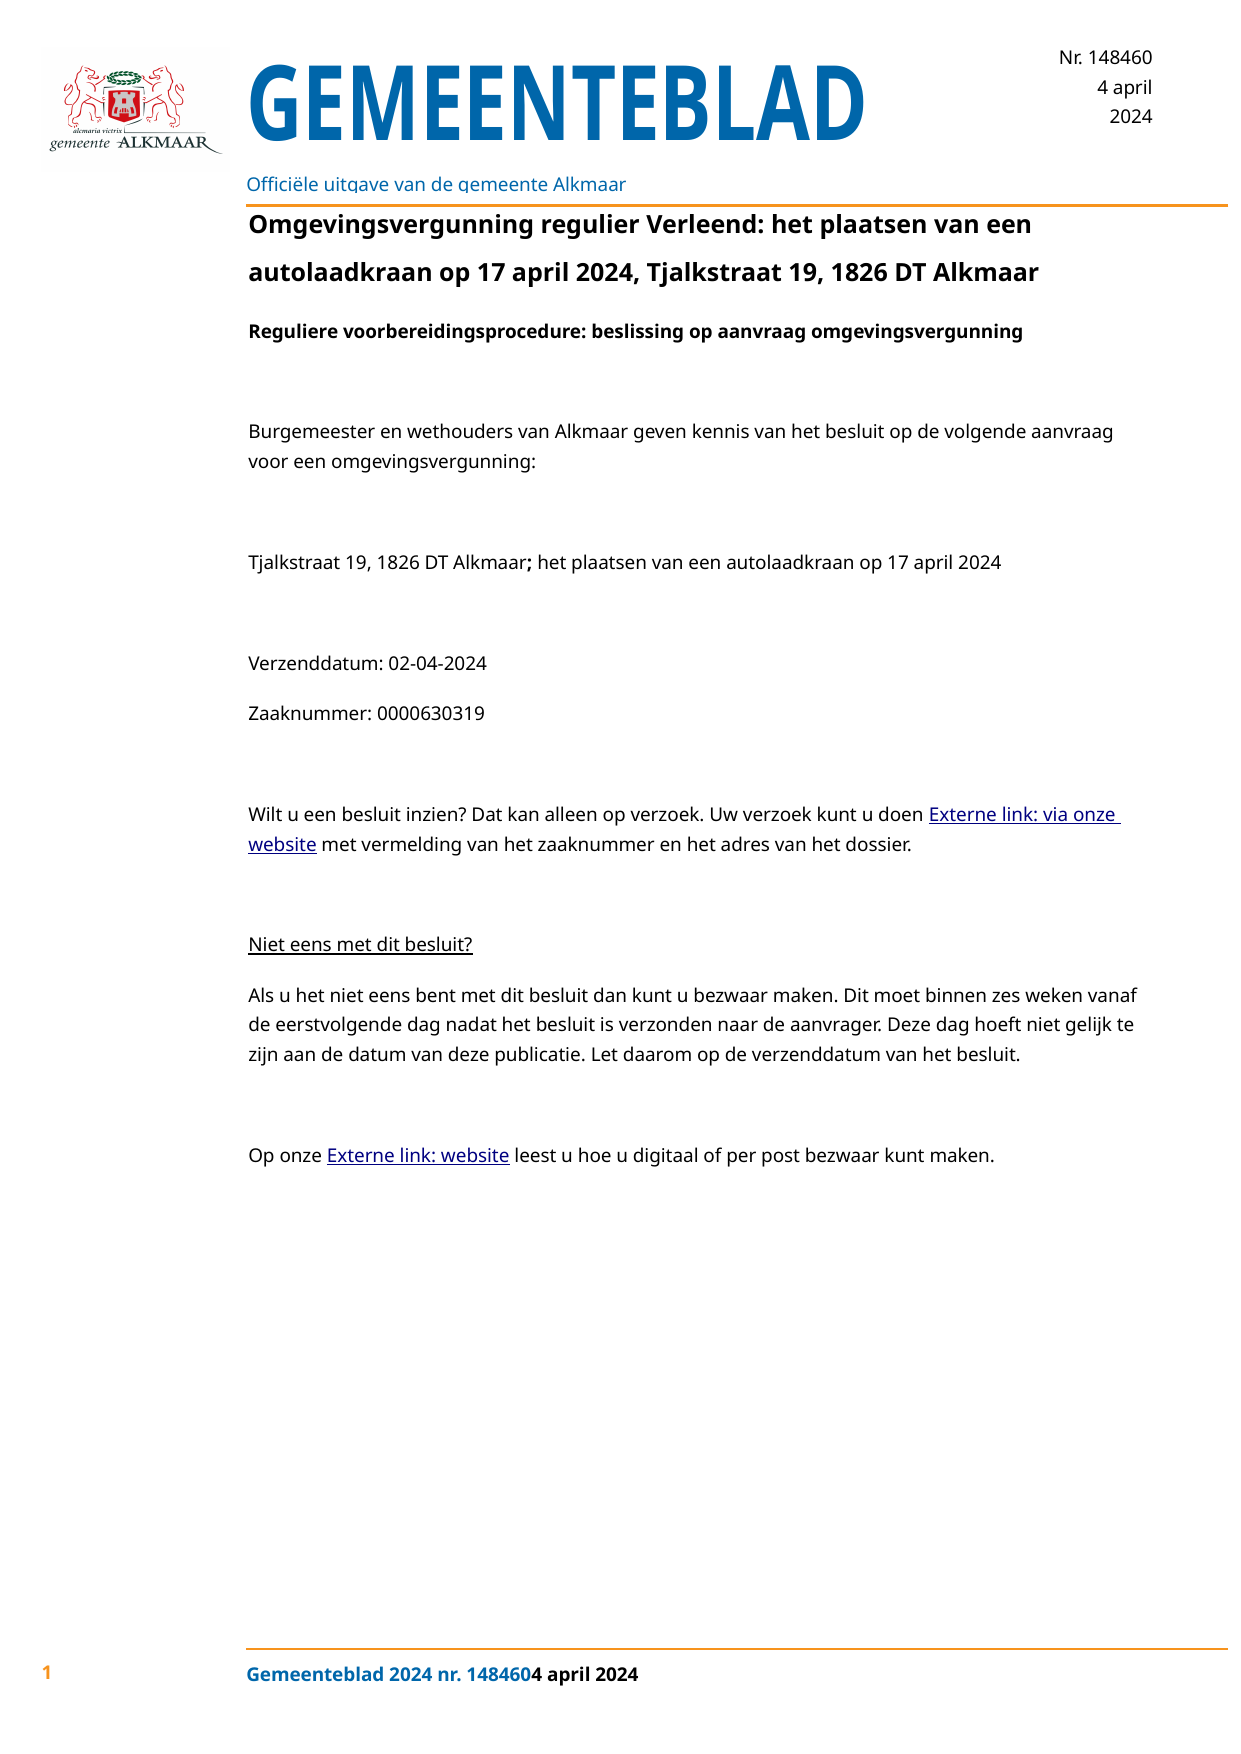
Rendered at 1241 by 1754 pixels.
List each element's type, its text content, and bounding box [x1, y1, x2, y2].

text Burgemeester en wethouders van Alkmaar geven kennis van het besluit op de volgende aanvraag voor een omgevingsvergunning: [248, 419, 1152, 474]
text Niet eens met dit besluit? [248, 932, 1152, 957]
text Verzenddatum: 02-04-2024 [248, 650, 1152, 676]
text Reguliere voorbereidingsprocedure: beslissing op aanvraag omgevingsvergunning [248, 318, 1152, 344]
text Tjalkstraat 19, 1826 DT Alkmaar; het plaatsen van een autolaadkraan op 17 april 2024 [248, 549, 1152, 575]
text Op onze Externe link: website leest u hoe u digitaal of per post bezwaar kunt maken. [248, 1142, 1152, 1168]
text Wilt u een besluit inzien? Dat kan alleen op verzoek. Uw verzoek kunt u doen Externe link: via onze website met vermelding van het zaaknummer en het adres van het dossier. [248, 801, 1152, 857]
text Omgevingsvergunning regulier Verleend: het plaatsen van een autolaadkraan op 17 april 2024, Tjalkstraat 19, 1826 DT Alkmaar [248, 207, 1152, 288]
text Als u het niet eens bent met dit besluit dan kunt u bezwaar maken. Dit moet binnen zes weken vanaf de eerstvolgende dag nadat het besluit is verzonden naar de aanvrager. Deze dag hoeft niet gelijk te zijn aan de datum van deze publicatie. Let daarom op de verzenddatum van het besluit. [248, 982, 1152, 1067]
text Zaaknummer: 0000630319 [248, 700, 1152, 726]
picture [41, 47, 231, 172]
